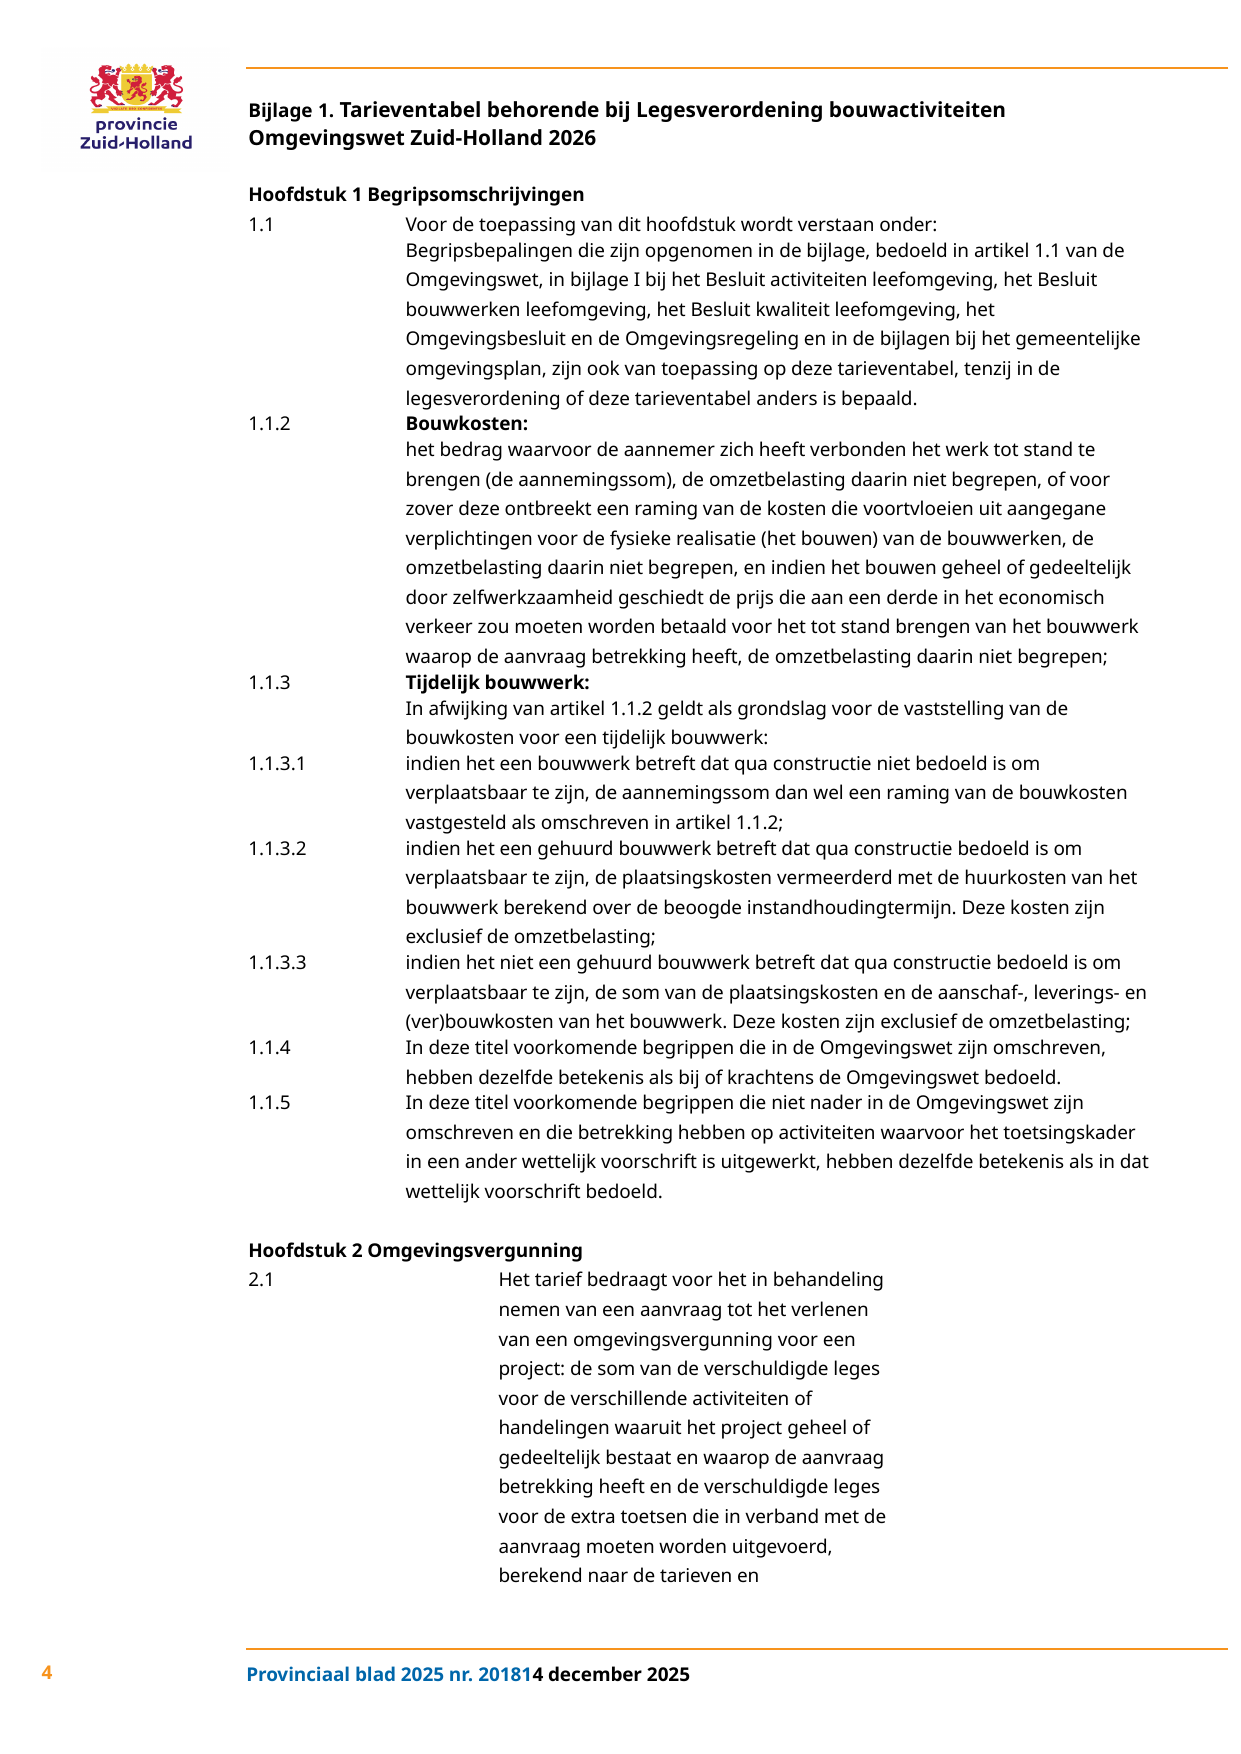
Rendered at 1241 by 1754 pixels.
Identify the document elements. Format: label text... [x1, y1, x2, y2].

table_cell 1.1.3.2 [248, 835, 405, 949]
table_header Het tarief bedraagt voor het in behandeling nemen van een aanvraag tot het verlenen van een omgevingsvergunning voor een project: de som van de verschuldigde leges voor de verschillende activiteiten of handelingen waaruit het project geheel of gedeeltelijk bestaat en waarop de aanvraag betrekking heeft en de verschuldigde leges voor de extra toetsen die in verband met de aanvraag moeten worden uitgevoerd, berekend naar de tarieven en [498, 1267, 901, 1588]
picture [41, 47, 231, 172]
table_header [901, 1267, 1152, 1588]
table_cell indien het een gehuurd bouwwerk betreft dat qua constructie bedoeld is om verplaatsbaar te zijn, de plaatsingskosten vermeerderd met de huurkosten van het bouwwerk berekend over de beoogde instandhoudingtermijn. Deze kosten zijn exclusief de omzetbelasting; [405, 835, 1152, 949]
table_cell [248, 436, 405, 669]
table_cell 1.1.2 [248, 410, 405, 436]
table_header 2.1 [248, 1267, 498, 1588]
text Bijlage 1. Tarieventabel behorende bij Legesverordening bouwactiviteiten Omgevingswet Zuid-Holland 2026 [248, 95, 1152, 152]
table_cell 1.1.4 [248, 1034, 405, 1089]
table_cell Bouwkosten: [405, 410, 1152, 436]
table_cell [248, 695, 405, 750]
table_header Voor de toepassing van dit hoofdstuk wordt verstaan onder: [405, 211, 1152, 237]
table_cell 1.1.5 [248, 1090, 405, 1204]
table_cell In deze titel voorkomende begrippen die niet nader in de Omgevingswet zijn omschreven en die betrekking hebben op activiteiten waarvoor het toetsingskader in een ander wettelijk voorschrift is uitgewerkt, hebben dezelfde betekenis als in dat wettelijk voorschrift bedoeld. [405, 1090, 1152, 1204]
text Hoofdstuk 2 Omgevingsvergunning [248, 1237, 1152, 1263]
table_cell 1.1.3.3 [248, 949, 405, 1034]
text Hoofdstuk 1 Begripsomschrijvingen [248, 181, 1152, 207]
table_cell In deze titel voorkomende begrippen die in de Omgevingswet zijn omschreven, hebben dezelfde betekenis als bij of krachtens de Omgevingswet bedoeld. [405, 1034, 1152, 1089]
table_cell indien het niet een gehuurd bouwwerk betreft dat qua constructie bedoeld is om verplaatsbaar te zijn, de som van de plaatsingskosten en de aanschaf-, leverings- en (ver)bouwkosten van het bouwwerk. Deze kosten zijn exclusief de omzetbelasting; [405, 949, 1152, 1034]
table_cell 1.1.3 [248, 669, 405, 695]
table_header 1.1 [248, 211, 405, 237]
table_cell Begripsbepalingen die zijn opgenomen in de bijlage, bedoeld in artikel 1.1 van de Omgevingswet, in bijlage I bij het Besluit activiteiten leefomgeving, het Besluit bouwwerken leefomgeving, het Besluit kwaliteit leefomgeving, het Omgevingsbesluit en de Omgevingsregeling en in de bijlagen bij het gemeentelijke omgevingsplan, zijn ook van toepassing op deze tarieventabel, tenzij in de legesverordening of deze tarieventabel anders is bepaald. [405, 237, 1152, 410]
table_cell In afwijking van artikel 1.1.2 geldt als grondslag voor de vaststelling van de bouwkosten voor een tijdelijk bouwwerk: [405, 695, 1152, 750]
table_cell [248, 237, 405, 410]
table_cell 1.1.3.1 [248, 750, 405, 835]
table_cell Tijdelijk bouwwerk: [405, 669, 1152, 695]
table_cell indien het een bouwwerk betreft dat qua constructie niet bedoeld is om verplaatsbaar te zijn, de aannemingssom dan wel een raming van de bouwkosten vastgesteld als omschreven in artikel 1.1.2; [405, 750, 1152, 835]
table_cell het bedrag waarvoor de aannemer zich heeft verbonden het werk tot stand te brengen (de aannemingssom), de omzetbelasting daarin niet begrepen, of voor zover deze ontbreekt een raming van de kosten die voortvloeien uit aangegane verplichtingen voor de fysieke realisatie (het bouwen) van de bouwwerken, de omzetbelasting daarin niet begrepen, en indien het bouwen geheel of gedeeltelijk door zelfwerkzaamheid geschiedt de prijs die aan een derde in het economisch verkeer zou moeten worden betaald voor het tot stand brengen van het bouwwerk waarop de aanvraag betrekking heeft, de omzetbelasting daarin niet begrepen; [405, 436, 1152, 669]
